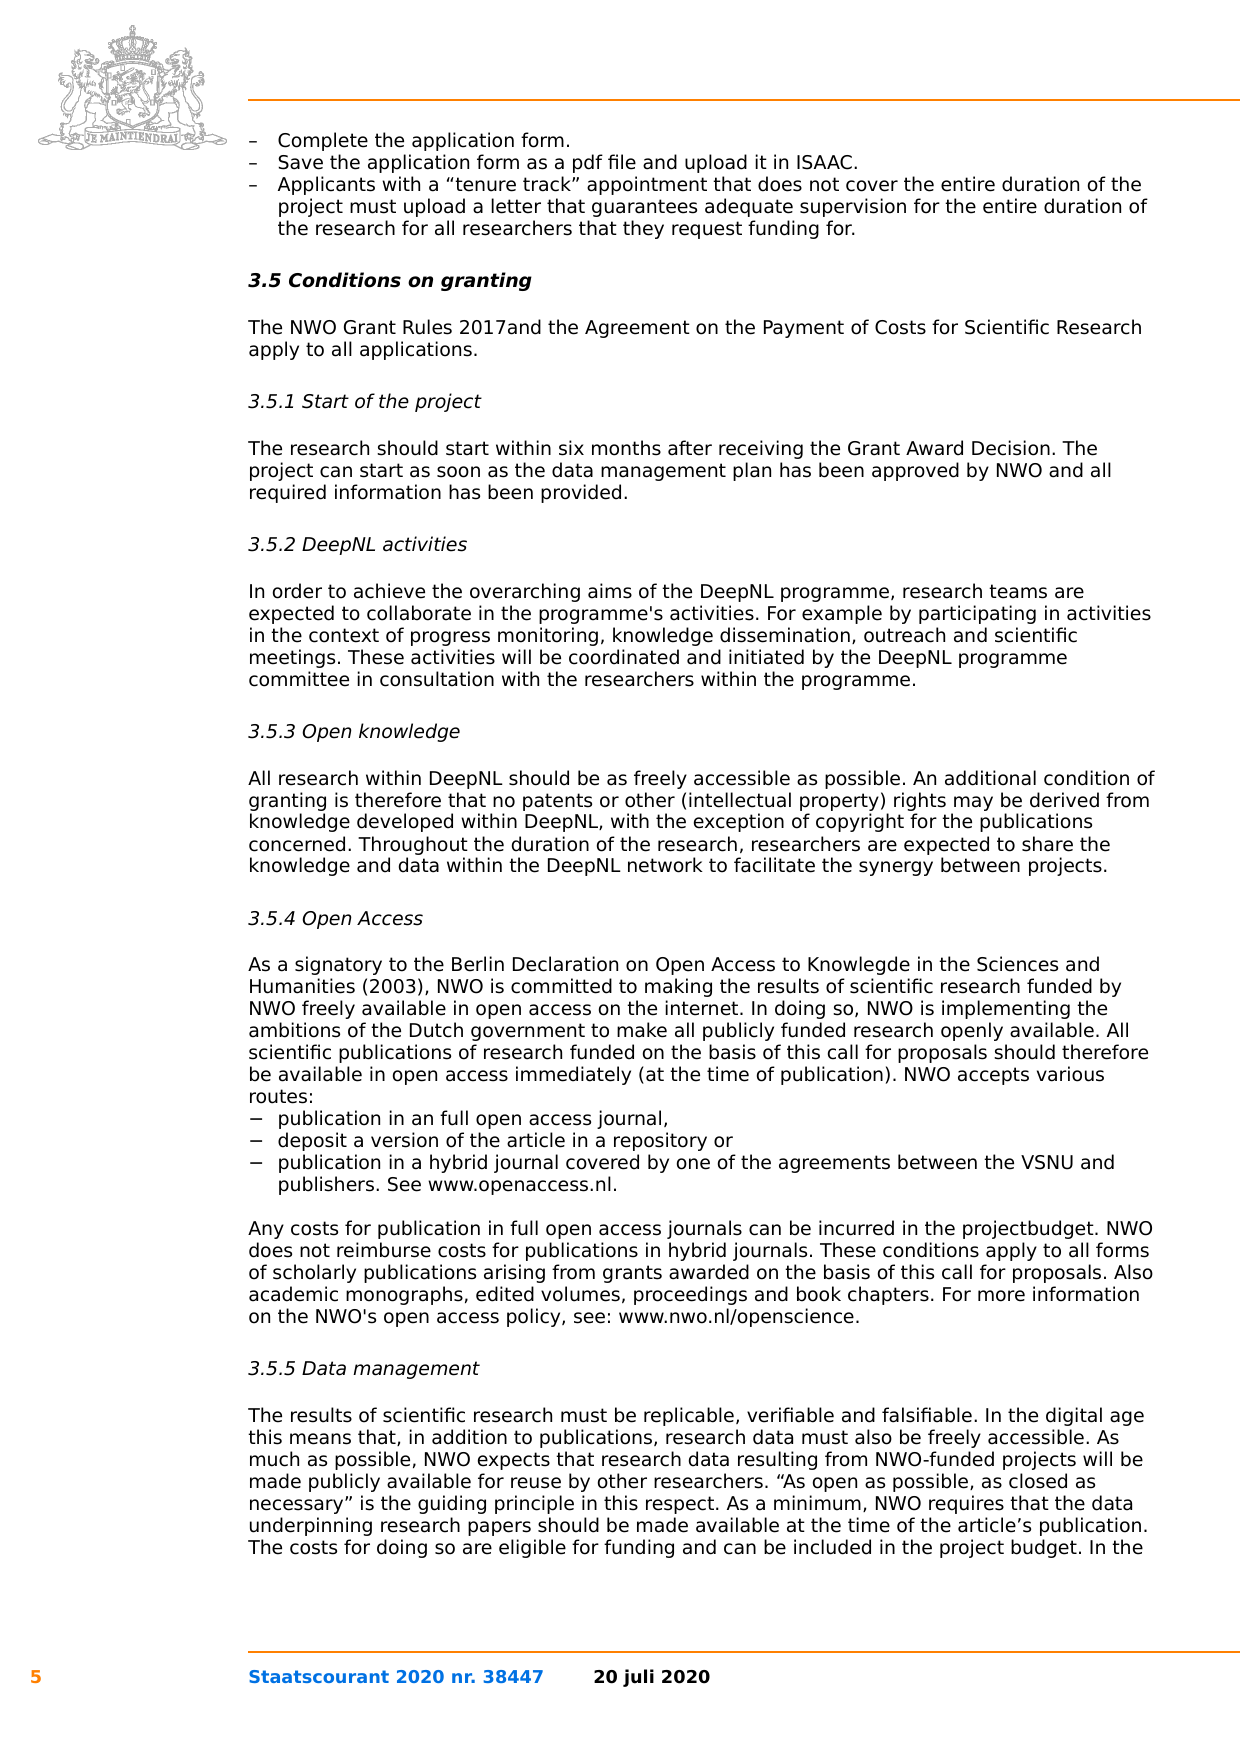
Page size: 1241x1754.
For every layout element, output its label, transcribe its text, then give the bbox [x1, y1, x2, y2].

text Any costs for publication in full open access journals can be incurred in the projectbudget. NWO does not reimburse costs for publications in hybrid journals. These conditions apply to all forms of scholarly publications arising from grants awarded on the basis of this call for proposals. Also academic monographs, edited volumes, proceedings and book chapters. For more information on the NWO's open access policy, see: www.nwo.nl/openscience. [248, 1218, 1163, 1328]
text – Applicants with a “tenure track” appointment that does not cover the entire duration of the project must upload a letter that guarantees adequate supervision for the entire duration of the research for all researchers that they request funding for. [248, 174, 1163, 240]
text − publication in a hybrid journal covered by one of the agreements between the VSNU and publishers. See www.openaccess.nl. [248, 1152, 1163, 1196]
subtitle 3.5.2 DeepNL activities [248, 534, 1163, 556]
text − deposit a version of the article in a repository or [248, 1130, 1163, 1152]
subtitle 3.5.1 Start of the project [248, 391, 1163, 413]
text – Save the application form as a pdf file and upload it in ISAAC. [248, 152, 1163, 174]
text The results of scientific research must be replicable, verifiable and falsifiable. In the digital age this means that, in addition to publications, research data must also be freely accessible. As much as possible, NWO expects that research data resulting from NWO-funded projects will be made publicly available for reuse by other researchers. “As open as possible, as closed as necessary” is the guiding principle in this respect. As a minimum, NWO requires that the data underpinning research papers should be made available at the time of the article’s publication. The costs for doing so are eligible for funding and can be included in the project budget. In the [248, 1405, 1163, 1559]
text The research should start within six months after receiving the Grant Award Decision. The project can start as soon as the data management plan has been approved by NWO and all required information has been provided. [248, 438, 1163, 504]
text In order to achieve the overarching aims of the DeepNL programme, research teams are expected to collaborate in the programme's activities. For example by participating in activities in the context of progress monitoring, knowledge dissemination, outreach and scientific meetings. These activities will be coordinated and initiated by the DeepNL programme committee in consultation with the researchers within the programme. [248, 581, 1163, 691]
subtitle 3.5.3 Open knowledge [248, 721, 1163, 742]
picture [38, 25, 227, 150]
text − publication in an full open access journal, [248, 1108, 1163, 1130]
subtitle 3.5.4 Open Access [248, 907, 1163, 929]
text The NWO Grant Rules 2017and the Agreement on the Payment of Costs for Scientific Research apply to all applications. [248, 317, 1163, 361]
subtitle 3.5 Conditions on granting [248, 270, 1163, 292]
text All research within DeepNL should be as freely accessible as possible. An additional condition of granting is therefore that no patents or other (intellectual property) rights may be derived from knowledge developed within DeepNL, with the exception of copyright for the publications concerned. Throughout the duration of the research, researchers are expected to share the knowledge and data within the DeepNL network to facilitate the synergy between projects. [248, 767, 1163, 877]
text As a signatory to the Berlin Declaration on Open Access to Knowlegde in the Sciences and Humanities (2003), NWO is committed to making the results of scientific research funded by NWO freely available in open access on the internet. In doing so, NWO is implementing the ambitions of the Dutch government to make all publicly funded research openly available. All scientific publications of research funded on the basis of this call for proposals should therefore be available in open access immediately (at the time of publication). NWO accepts various routes: [248, 954, 1163, 1108]
subtitle 3.5.5 Data management [248, 1358, 1163, 1380]
text – Complete the application form. [248, 130, 1163, 152]
